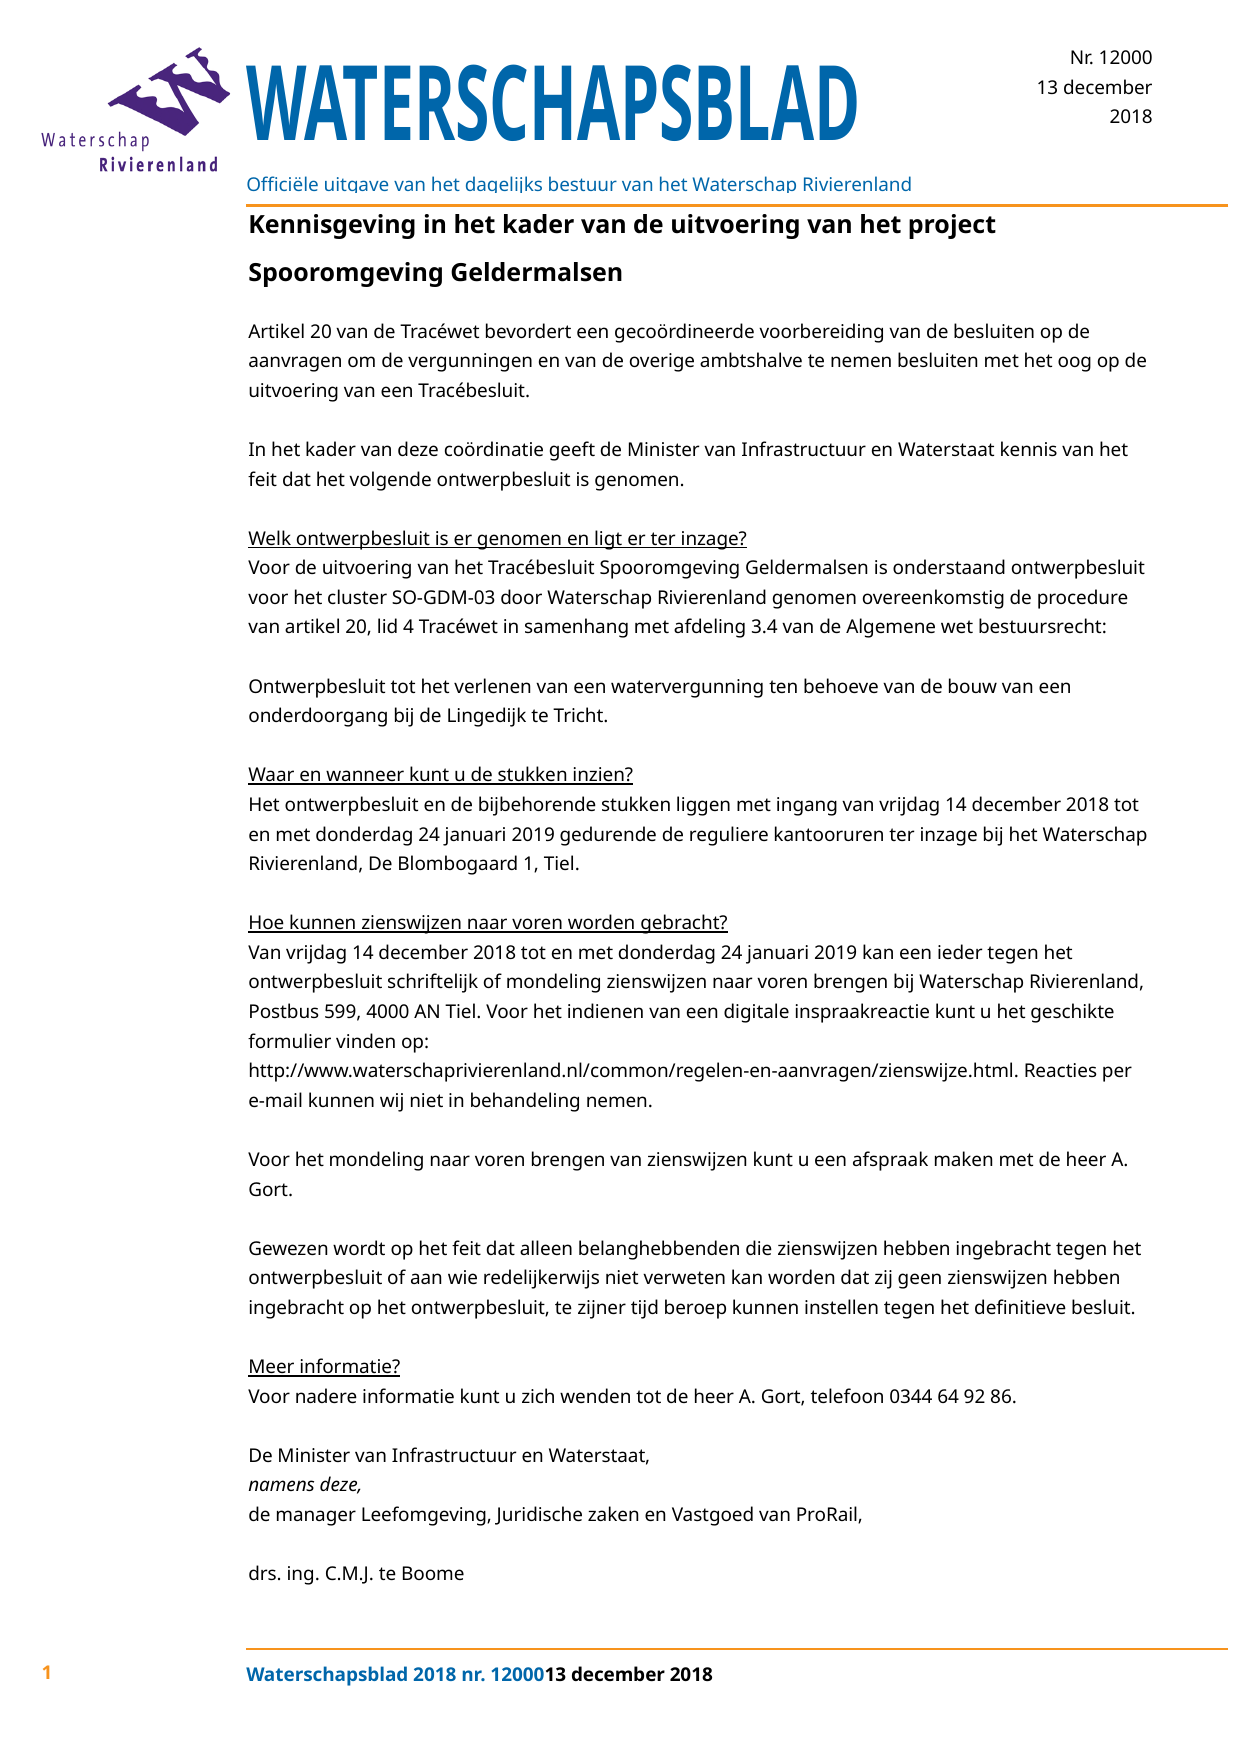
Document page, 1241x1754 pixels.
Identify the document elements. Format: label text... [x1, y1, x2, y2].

text Waar en wanneer kunt u de stukken inzien? [248, 762, 1152, 787]
text Ontwerpbesluit tot het verlenen van een watervergunning ten behoeve van de bouw van een onderdoorgang bij de Lingedijk te Tricht. [248, 673, 1152, 728]
text Van vrijdag 14 december 2018 tot en met donderdag 24 januari 2019 kan een ieder tegen het ontwerpbesluit schriftelijk of mondeling zienswijzen naar voren brengen bij Waterschap Rivierenland, Postbus 599, 4000 AN Tiel. Voor het indienen van een digitale inspraakreactie kunt u het geschikte formulier vinden op: http://www.waterschaprivierenland.nl/common/regelen-en-aanvragen/zienswijze.html. Reacties per e-mail kunnen wij niet in behandeling nemen. [248, 939, 1152, 1113]
text Voor het mondeling naar voren brengen van zienswijzen kunt u een afspraak maken met de heer A. Gort. [248, 1146, 1152, 1202]
text Hoe kunnen zienswijzen naar voren worden gebracht? [248, 909, 1152, 935]
text In het kader van deze coördinatie geeft de Minister van Infrastructuur en Waterstaat kennis van het feit dat het volgende ontwerpbesluit is genomen. [248, 436, 1152, 492]
text Meer informatie? [248, 1353, 1152, 1379]
text namens deze, [248, 1472, 1152, 1497]
text Kennisgeving in het kader van de uitvoering van het project Spooromgeving Geldermalsen [248, 207, 1152, 288]
text De Minister van Infrastructuur en Waterstaat, [248, 1442, 1152, 1468]
text Voor nadere informatie kunt u zich wenden tot de heer A. Gort, telefoon 0344 64 92 86. [248, 1383, 1152, 1409]
text Het ontwerpbesluit en de bijbehorende stukken liggen met ingang van vrijdag 14 december 2018 tot en met donderdag 24 januari 2019 gedurende de reguliere kantooruren ter inzage bij het Waterschap Rivierenland, De Blombogaard 1, Tiel. [248, 791, 1152, 876]
text Welk ontwerpbesluit is er genomen en ligt er ter inzage? [248, 525, 1152, 551]
picture [41, 47, 231, 172]
text Voor de uitvoering van het Tracébesluit Spooromgeving Geldermalsen is onderstaand ontwerpbesluit voor het cluster SO-GDM-03 door Waterschap Rivierenland genomen overeenkomstig de procedure van artikel 20, lid 4 Tracéwet in samenhang met afdeling 3.4 van de Algemene wet bestuursrecht: [248, 554, 1152, 639]
text Gewezen wordt op het feit dat alleen belanghebbenden die zienswijzen hebben ingebracht tegen het ontwerpbesluit of aan wie redelijkerwijs niet verweten kan worden dat zij geen zienswijzen hebben ingebracht op het ontwerpbesluit, te zijner tijd beroep kunnen instellen tegen het definitieve besluit. [248, 1235, 1152, 1320]
text de manager Leefomgeving, Juridische zaken en Vastgoed van ProRail, [248, 1501, 1152, 1527]
text Artikel 20 van de Tracéwet bevordert een gecoördineerde voorbereiding van de besluiten op de aanvragen om de vergunningen en van de overige ambtshalve te nemen besluiten met het oog op de uitvoering van een Tracébesluit. [248, 318, 1152, 403]
text drs. ing. C.M.J. te Boome [248, 1560, 1152, 1586]
